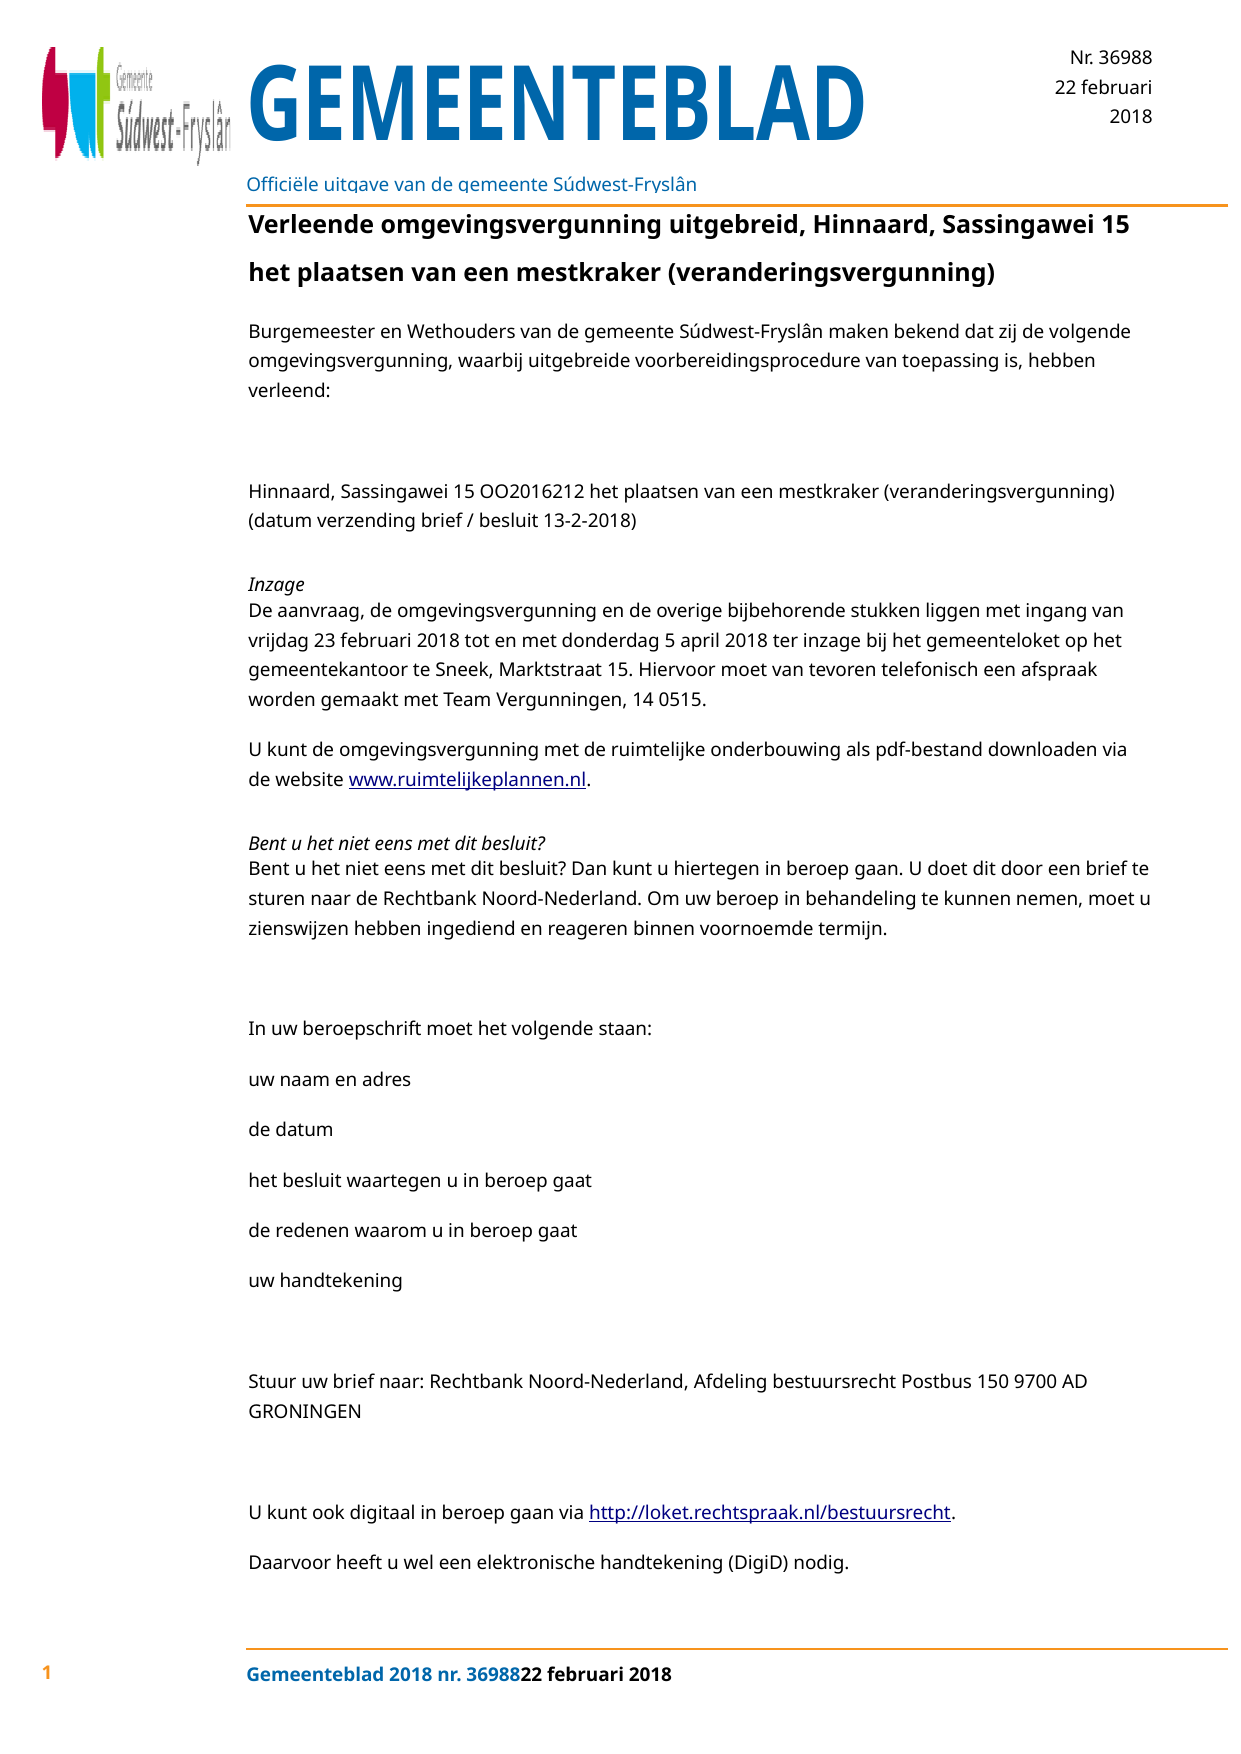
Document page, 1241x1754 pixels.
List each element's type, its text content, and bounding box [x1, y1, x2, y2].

text Inzage [248, 571, 1152, 597]
text Hinnaard, Sassingawei 15 OO2016212 het plaatsen van een mestkraker (veranderingsvergunning) (datum verzending brief / besluit 13-2-2018) [248, 478, 1152, 533]
text U kunt de omgevingsvergunning met de ruimtelijke onderbouwing als pdf-bestand downloaden via de website www.ruimtelijkeplannen.nl. [248, 736, 1152, 792]
text de redenen waarom u in beroep gaat [248, 1217, 1152, 1243]
text uw naam en adres [248, 1066, 1152, 1092]
text Bent u het niet eens met dit besluit? Dan kunt u hiertegen in beroep gaan. U doet dit door een brief te sturen naar de Rechtbank Noord-Nederland. Om uw beroep in behandeling te kunnen nemen, moet u zienswijzen hebben ingediend en reageren binnen voornoemde termijn. [248, 856, 1152, 941]
text Stuur uw brief naar: Rechtbank Noord-Nederland, Afdeling bestuursrecht Postbus 150 9700 AD GRONINGEN [248, 1368, 1152, 1424]
text het besluit waartegen u in beroep gaat [248, 1167, 1152, 1193]
text Burgemeester en Wethouders van de gemeente Súdwest-Fryslân maken bekend dat zij de volgende omgevingsvergunning, waarbij uitgebreide voorbereidingsprocedure van toepassing is, hebben verleend: [248, 318, 1152, 403]
picture [41, 47, 231, 172]
text Bent u het niet eens met dit besluit? [248, 830, 1152, 856]
text In uw beroepschrift moet het volgende staan: [248, 1016, 1152, 1041]
text De aanvraag, de omgevingsvergunning en de overige bijbehorende stukken liggen met ingang van vrijdag 23 februari 2018 tot en met donderdag 5 april 2018 ter inzage bij het gemeenteloket op het gemeentekantoor te Sneek, Marktstraat 15. Hiervoor moet van tevoren telefonisch een afspraak worden gemaakt met Team Vergunningen, 14 0515. [248, 597, 1152, 712]
text de datum [248, 1116, 1152, 1142]
text uw handtekening [248, 1268, 1152, 1293]
text Daarvoor heeft u wel een elektronische handtekening (DigiD) nodig. [248, 1549, 1152, 1575]
text Verleende omgevingsvergunning uitgebreid, Hinnaard, Sassingawei 15 het plaatsen van een mestkraker (veranderingsvergunning) [248, 207, 1152, 288]
text U kunt ook digitaal in beroep gaan via http://loket.rechtspraak.nl/bestuursrecht. [248, 1499, 1152, 1525]
